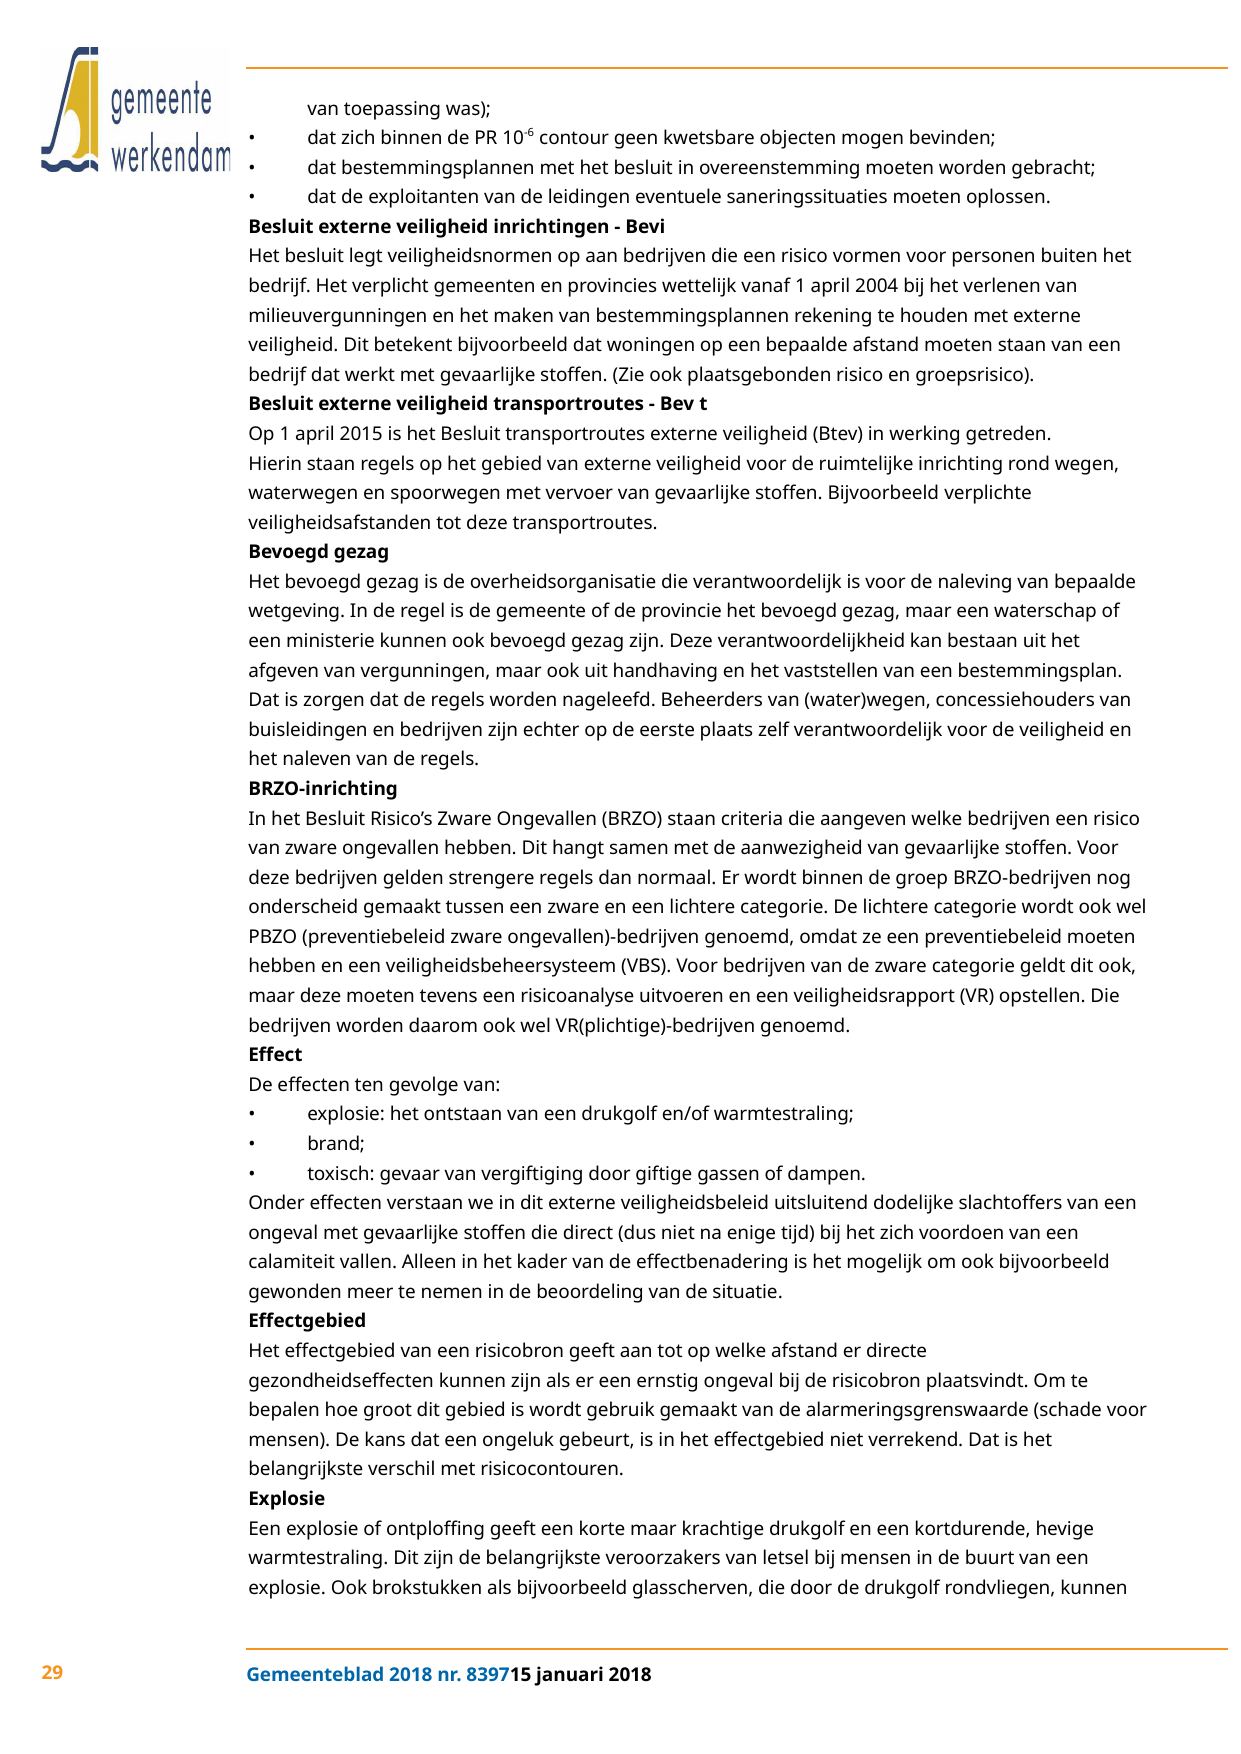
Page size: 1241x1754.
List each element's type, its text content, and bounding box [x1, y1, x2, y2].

text Een explosie of ontploffing geeft een korte maar krachtige drukgolf en een kortdurende, hevige warmtestraling. Dit zijn de belangrijkste veroorzakers van letsel bij mensen in de buurt van een explosie. Ook brokstukken als bijvoorbeeld glasscherven, die door de drukgolf rondvliegen, kunnen [248, 1515, 1152, 1600]
list dat de exploitanten van de leidingen eventuele saneringssituaties moeten oplossen. [248, 183, 1152, 209]
text De effecten ten gevolge van: [248, 1071, 1152, 1097]
list explosie: het ontstaan van een drukgolf en/of warmtestraling; [248, 1101, 1152, 1126]
text Effect [248, 1041, 1152, 1067]
text Effectgebied [248, 1308, 1152, 1333]
text gezondheidseffecten kunnen zijn als er een ernstig ongeval bij de risicobron plaatsvindt. Om te bepalen hoe groot dit gebied is wordt gebruik gemaakt van de alarmeringsgrenswaarde (schade voor mensen). De kans dat een ongeluk gebeurt, is in het effectgebied niet verrekend. Dat is het belangrijkste verschil met risicocontouren. [248, 1367, 1152, 1481]
text Bevoegd gezag [248, 538, 1152, 564]
text Explosie [248, 1485, 1152, 1511]
list dat bestemmingsplannen met het besluit in overeenstemming moeten worden gebracht; [248, 154, 1152, 180]
text BRZO-inrichting [248, 775, 1152, 801]
text Het bevoegd gezag is de overheidsorganisatie die verantwoordelijk is voor de naleving van bepaalde wetgeving. In de regel is de gemeente of de provincie het bevoegd gezag, maar een waterschap of een ministerie kunnen ook bevoegd gezag zijn. Deze verantwoordelijkheid kan bestaan uit het afgeven van vergunningen, maar ook uit handhaving en het vaststellen van een bestemmingsplan. Dat is zorgen dat de regels worden nageleefd. Beheerders van (water)wegen, concessiehouders van buisleidingen en bedrijven zijn echter op de eerste plaats zelf verantwoordelijk voor de veiligheid en het naleven van de regels. [248, 568, 1152, 771]
list brand; [248, 1130, 1152, 1156]
text Het effectgebied van een risicobron geeft aan tot op welke afstand er directe [248, 1337, 1152, 1363]
text Het besluit legt veiligheidsnormen op aan bedrijven die een risico vormen voor personen buiten het bedrijf. Het verplicht gemeenten en provincies wettelijk vanaf 1 april 2004 bij het verlenen van milieuvergunningen en het maken van bestemmingsplannen rekening te houden met externe veiligheid. Dit betekent bijvoorbeeld dat woningen op een bepaalde afstand moeten staan van een bedrijf dat werkt met gevaarlijke stoffen. (Zie ook plaatsgebonden risico en groepsrisico). [248, 243, 1152, 387]
list toxisch: gevaar van vergiftiging door giftige gassen of dampen. [248, 1160, 1152, 1186]
text Onder effecten verstaan we in dit externe veiligheidsbeleid uitsluitend dodelijke slachtoffers van een ongeval met gevaarlijke stoffen die direct (dus niet na enige tijd) bij het zich voordoen van een calamiteit vallen. Alleen in het kader van de effectbenadering is het mogelijk om ook bijvoorbeeld gewonden meer te nemen in de beoordeling van de situatie. [248, 1189, 1152, 1304]
text In het Besluit Risico’s Zware Ongevallen (BRZO) staan criteria die aangeven welke bedrijven een risico van zware ongevallen hebben. Dit hangt samen met de aanwezigheid van gevaarlijke stoffen. Voor deze bedrijven gelden strengere regels dan normaal. Er wordt binnen de groep BRZO-bedrijven nog onderscheid gemaakt tussen een zware en een lichtere categorie. De lichtere categorie wordt ook wel PBZO (preventiebeleid zware ongevallen)-bedrijven genoemd, omdat ze een preventiebeleid moeten hebben en een veiligheidsbeheersysteem (VBS). Voor bedrijven van de zware categorie geldt dit ook, maar deze moeten tevens een risicoanalyse uitvoeren en een veiligheidsrapport (VR) opstellen. Die bedrijven worden daarom ook wel VR(plichtige)-bedrijven genoemd. [248, 805, 1152, 1038]
text Besluit externe veiligheid transportroutes - Bev t [248, 391, 1152, 416]
list dat zich binnen de PR 10-6 contour geen kwetsbare objecten mogen bevinden; [248, 124, 1152, 150]
list van toepassing was); [248, 95, 1152, 121]
text Op 1 april 2015 is het Besluit transportroutes externe veiligheid (Btev) in werking getreden. Hierin staan regels op het gebied van externe veiligheid voor de ruimtelijke inrichting rond wegen, waterwegen en spoorwegen met vervoer van gevaarlijke stoffen. Bijvoorbeeld verplichte veiligheidsafstanden tot deze transportroutes. [248, 420, 1152, 535]
text Besluit externe veiligheid inrichtingen - Bevi [248, 213, 1152, 239]
picture [41, 47, 231, 172]
